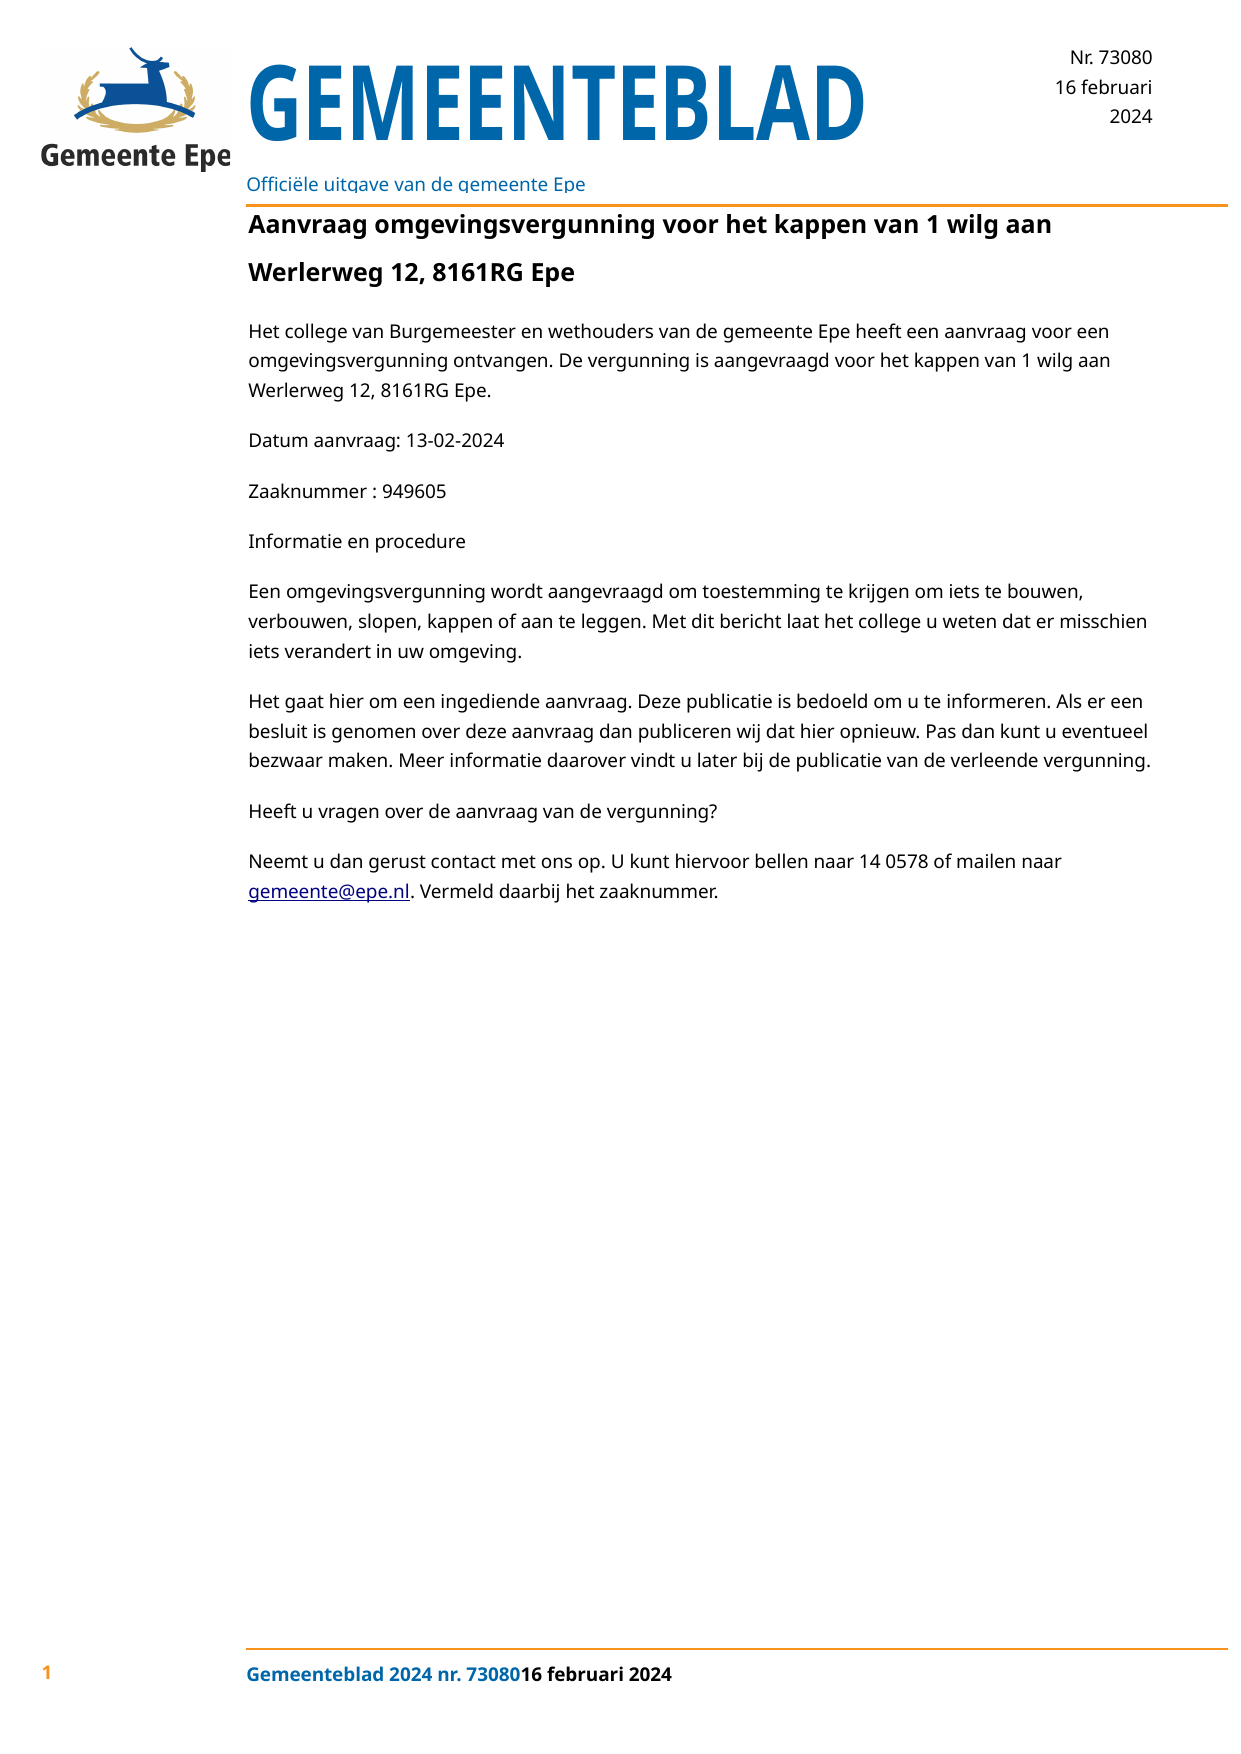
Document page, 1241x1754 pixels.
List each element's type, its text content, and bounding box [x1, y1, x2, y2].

text Neemt u dan gerust contact met ons op. U kunt hiervoor bellen naar 14 0578 of mailen naar gemeente@epe.nl. Vermeld daarbij het zaaknummer. [248, 848, 1152, 904]
text Aanvraag omgevingsvergunning voor het kappen van 1 wilg aan Werlerweg 12, 8161RG Epe [248, 207, 1152, 288]
text Het gaat hier om een ingediende aanvraag. Deze publicatie is bedoeld om u te informeren. Als er een besluit is genomen over deze aanvraag dan publiceren wij dat hier opnieuw. Pas dan kunt u eventueel bezwaar maken. Meer informatie daarover vindt u later bij de publicatie van de verleende vergunning. [248, 688, 1152, 773]
picture [41, 47, 231, 172]
text Zaaknummer : 949605 [248, 478, 1152, 504]
text Datum aanvraag: 13-02-2024 [248, 427, 1152, 453]
text Het college van Burgemeester en wethouders van de gemeente Epe heeft een aanvraag voor een omgevingsvergunning ontvangen. De vergunning is aangevraagd voor het kappen van 1 wilg aan Werlerweg 12, 8161RG Epe. [248, 318, 1152, 403]
text Heeft u vragen over de aanvraag van de vergunning? [248, 798, 1152, 824]
text Een omgevingsvergunning wordt aangevraagd om toestemming te krijgen om iets te bouwen, verbouwen, slopen, kappen of aan te leggen. Met dit bericht laat het college u weten dat er misschien iets verandert in uw omgeving. [248, 579, 1152, 664]
text Informatie en procedure [248, 528, 1152, 554]
